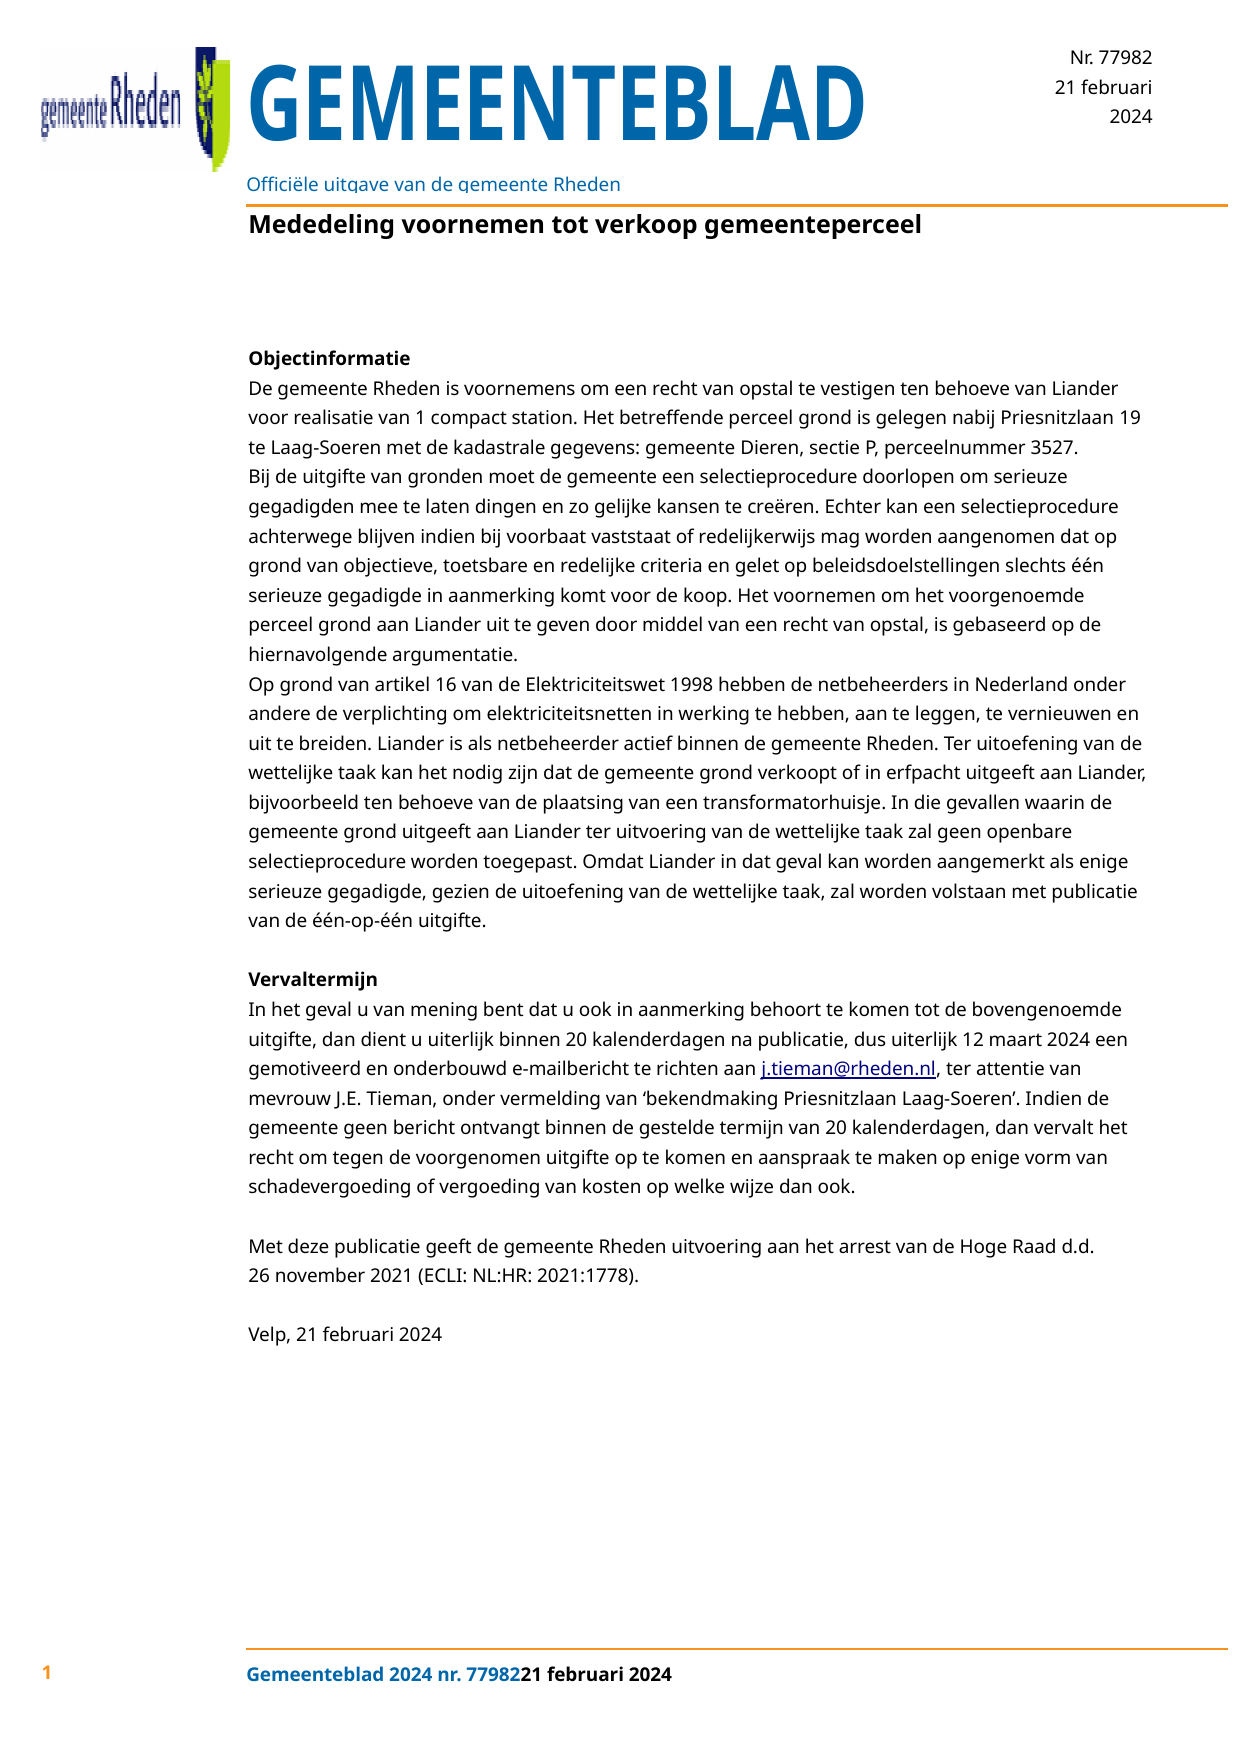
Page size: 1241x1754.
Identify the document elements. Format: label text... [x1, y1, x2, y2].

text Objectinformatie [248, 345, 1152, 371]
text Met deze publicatie geeft de gemeente Rheden uitvoering aan het arrest van de Hoge Raad d.d. 26 november 2021 (ECLI: NL:HR: 2021:1778). [248, 1233, 1152, 1288]
text Vervaltermijn [248, 967, 1152, 992]
text Op grond van artikel 16 van de Elektriciteitswet 1998 hebben de netbeheerders in Nederland onder andere de verplichting om elektriciteitsnetten in werking te hebben, aan te leggen, te vernieuwen en uit te breiden. Liander is als netbeheerder actief binnen de gemeente Rheden. Ter uitoefening van de wettelijke taak kan het nodig zijn dat de gemeente grond verkoopt of in erfpacht uitgeeft aan Liander, bijvoorbeeld ten behoeve van de plaatsing van een transformatorhuisje. In die gevallen waarin de gemeente grond uitgeeft aan Liander ter uitvoering van de wettelijke taak zal geen openbare selectieprocedure worden toegepast. Omdat Liander in dat geval kan worden aangemerkt als enige serieuze gegadigde, gezien de uitoefening van de wettelijke taak, zal worden volstaan met publicatie van de één-op-één uitgifte. [248, 671, 1152, 933]
text Velp, 21 februari 2024 [248, 1322, 1152, 1347]
picture [41, 47, 231, 172]
text In het geval u van mening bent dat u ook in aanmerking behoort te komen tot de bovengenoemde uitgifte, dan dient u uiterlijk binnen 20 kalenderdagen na publicatie, dus uiterlijk 12 maart 2024 een gemotiveerd en onderbouwd e-mailbericht te richten aan j.tieman@rheden.nl, ter attentie van mevrouw J.E. Tieman, onder vermelding van ‘bekendmaking Priesnitzlaan Laag-Soeren’. Indien de gemeente geen bericht ontvangt binnen de gestelde termijn van 20 kalenderdagen, dan vervalt het recht om tegen de voorgenomen uitgifte op te komen en aanspraak te maken op enige vorm van schadevergoeding of vergoeding van kosten op welke wijze dan ook. [248, 996, 1152, 1199]
text De gemeente Rheden is voornemens om een recht van opstal te vestigen ten behoeve van Liander voor realisatie van 1 compact station. Het betreffende perceel grond is gelegen nabij Priesnitzlaan 19 te Laag-Soeren met de kadastrale gegevens: gemeente Dieren, sectie P, perceelnummer 3527. [248, 375, 1152, 460]
text Mededeling voornemen tot verkoop gemeenteperceel [248, 207, 1152, 241]
text Bij de uitgifte van gronden moet de gemeente een selectieprocedure doorlopen om serieuze gegadigden mee te laten dingen en zo gelijke kansen te creëren. Echter kan een selectieprocedure achterwege blijven indien bij voorbaat vaststaat of redelijkerwijs mag worden aangenomen dat op grond van objectieve, toetsbare en redelijke criteria en gelet op beleidsdoelstellingen slechts één serieuze gegadigde in aanmerking komt voor de koop. Het voornemen om het voorgenoemde perceel grond aan Liander uit te geven door middel van een recht van opstal, is gebaseerd op de hiernavolgende argumentatie. [248, 464, 1152, 667]
